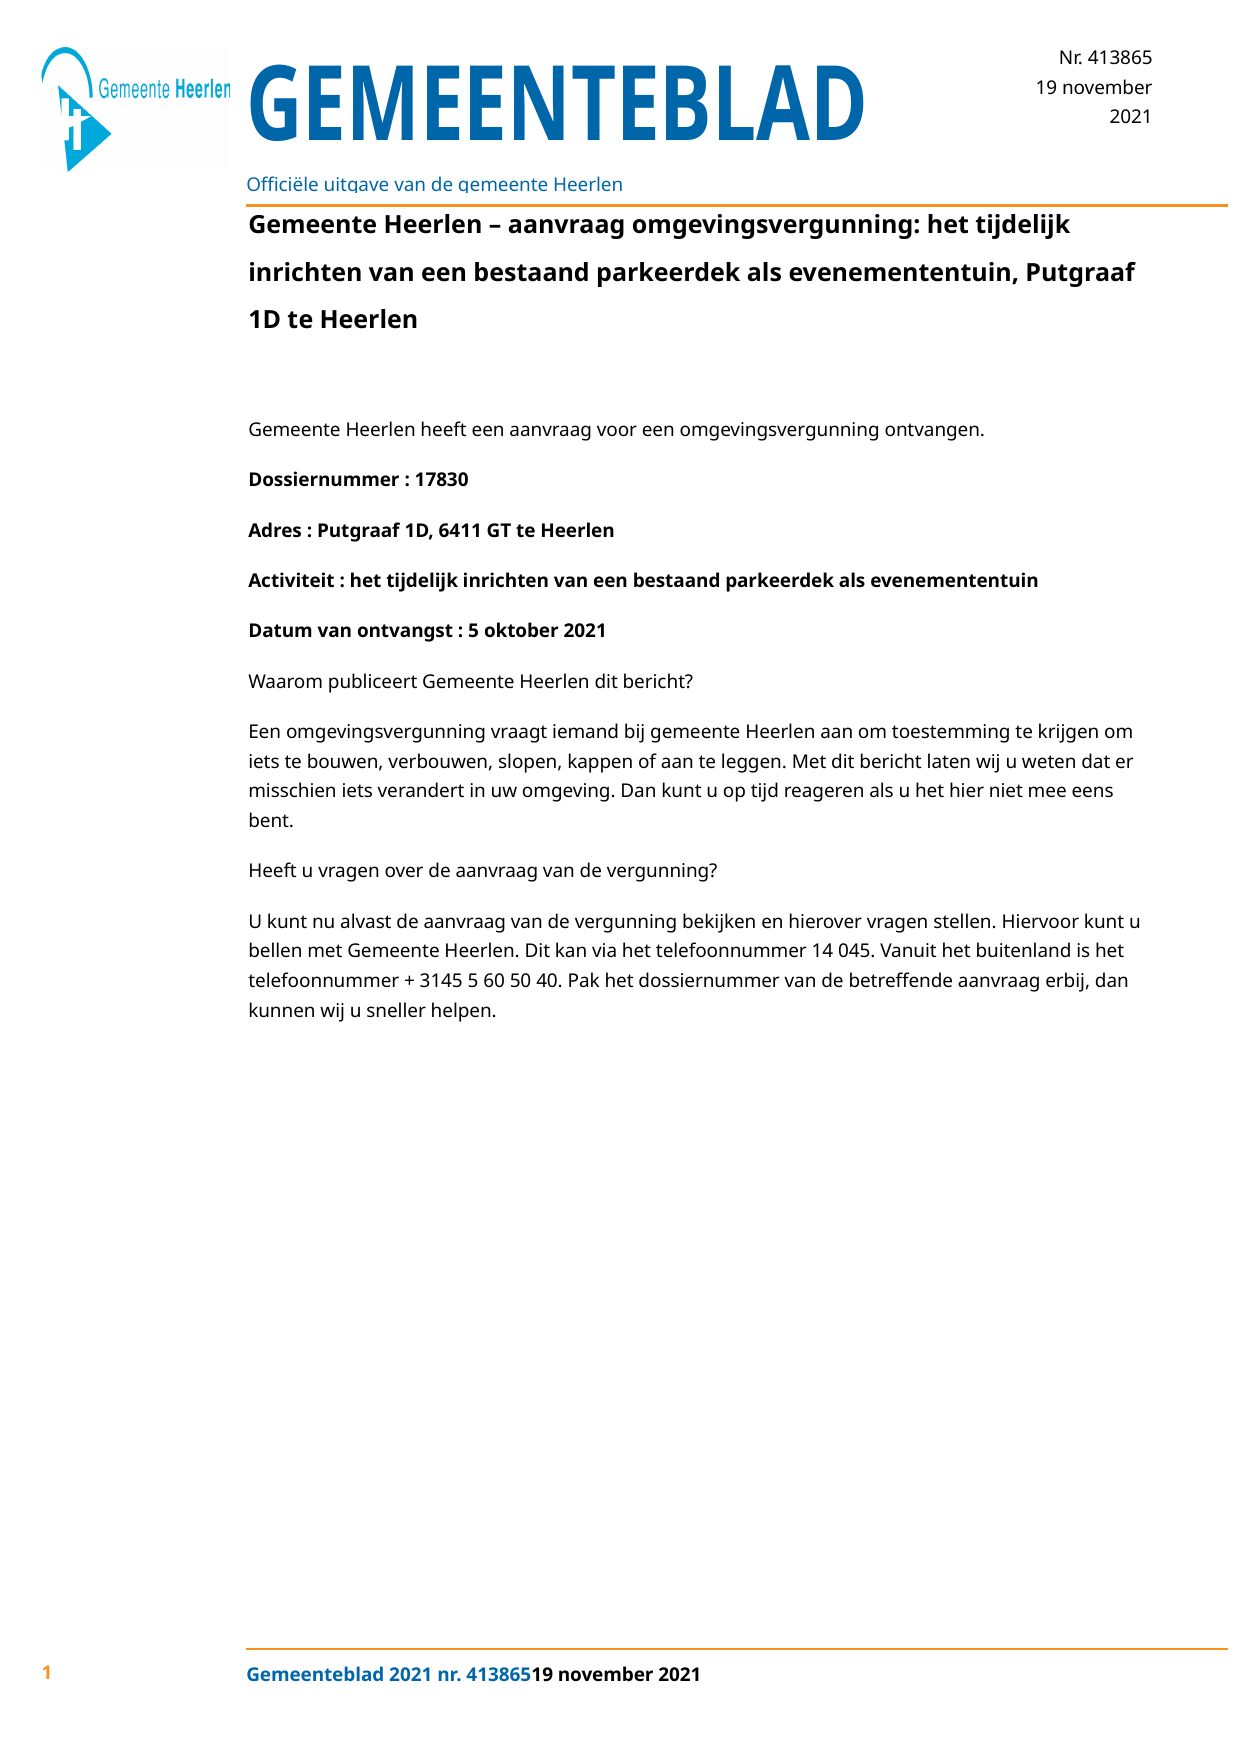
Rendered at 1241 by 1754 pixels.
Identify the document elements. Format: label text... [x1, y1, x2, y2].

text U kunt nu alvast de aanvraag van de vergunning bekijken en hierover vragen stellen. Hiervoor kunt u bellen met Gemeente Heerlen. Dit kan via het telefoonnummer 14 045. Vanuit het buitenland is het telefoonnummer + 3145 5 60 50 40. Pak het dossiernummer van de betreffende aanvraag erbij, dan kunnen wij u sneller helpen. [248, 908, 1152, 1022]
text Gemeente Heerlen heeft een aanvraag voor een omgevingsvergunning ontvangen. [248, 416, 1152, 442]
text Een omgevingsvergunning vraagt iemand bij gemeente Heerlen aan om toestemming te krijgen om iets te bouwen, verbouwen, slopen, kappen of aan te leggen. Met dit bericht laten wij u weten dat er misschien iets verandert in uw omgeving. Dan kunt u op tijd reageren als u het hier niet mee eens bent. [248, 718, 1152, 833]
text Dossiernummer : 17830 [248, 466, 1152, 492]
text Heeft u vragen over de aanvraag van de vergunning? [248, 858, 1152, 883]
text Datum van ontvangst : 5 oktober 2021 [248, 618, 1152, 643]
picture [41, 47, 231, 172]
picture [41, 47, 59, 70]
text Gemeente Heerlen – aanvraag omgevingsvergunning: het tijdelijk inrichten van een bestaand parkeerdek als evenemententuin, Putgraaf 1D te Heerlen [248, 207, 1152, 336]
text Adres : Putgraaf 1D, 6411 GT te Heerlen [248, 517, 1152, 542]
text Activiteit : het tijdelijk inrichten van een bestaand parkeerdek als evenemententuin [248, 567, 1152, 593]
text Waarom publiceert Gemeente Heerlen dit bericht? [248, 668, 1152, 694]
